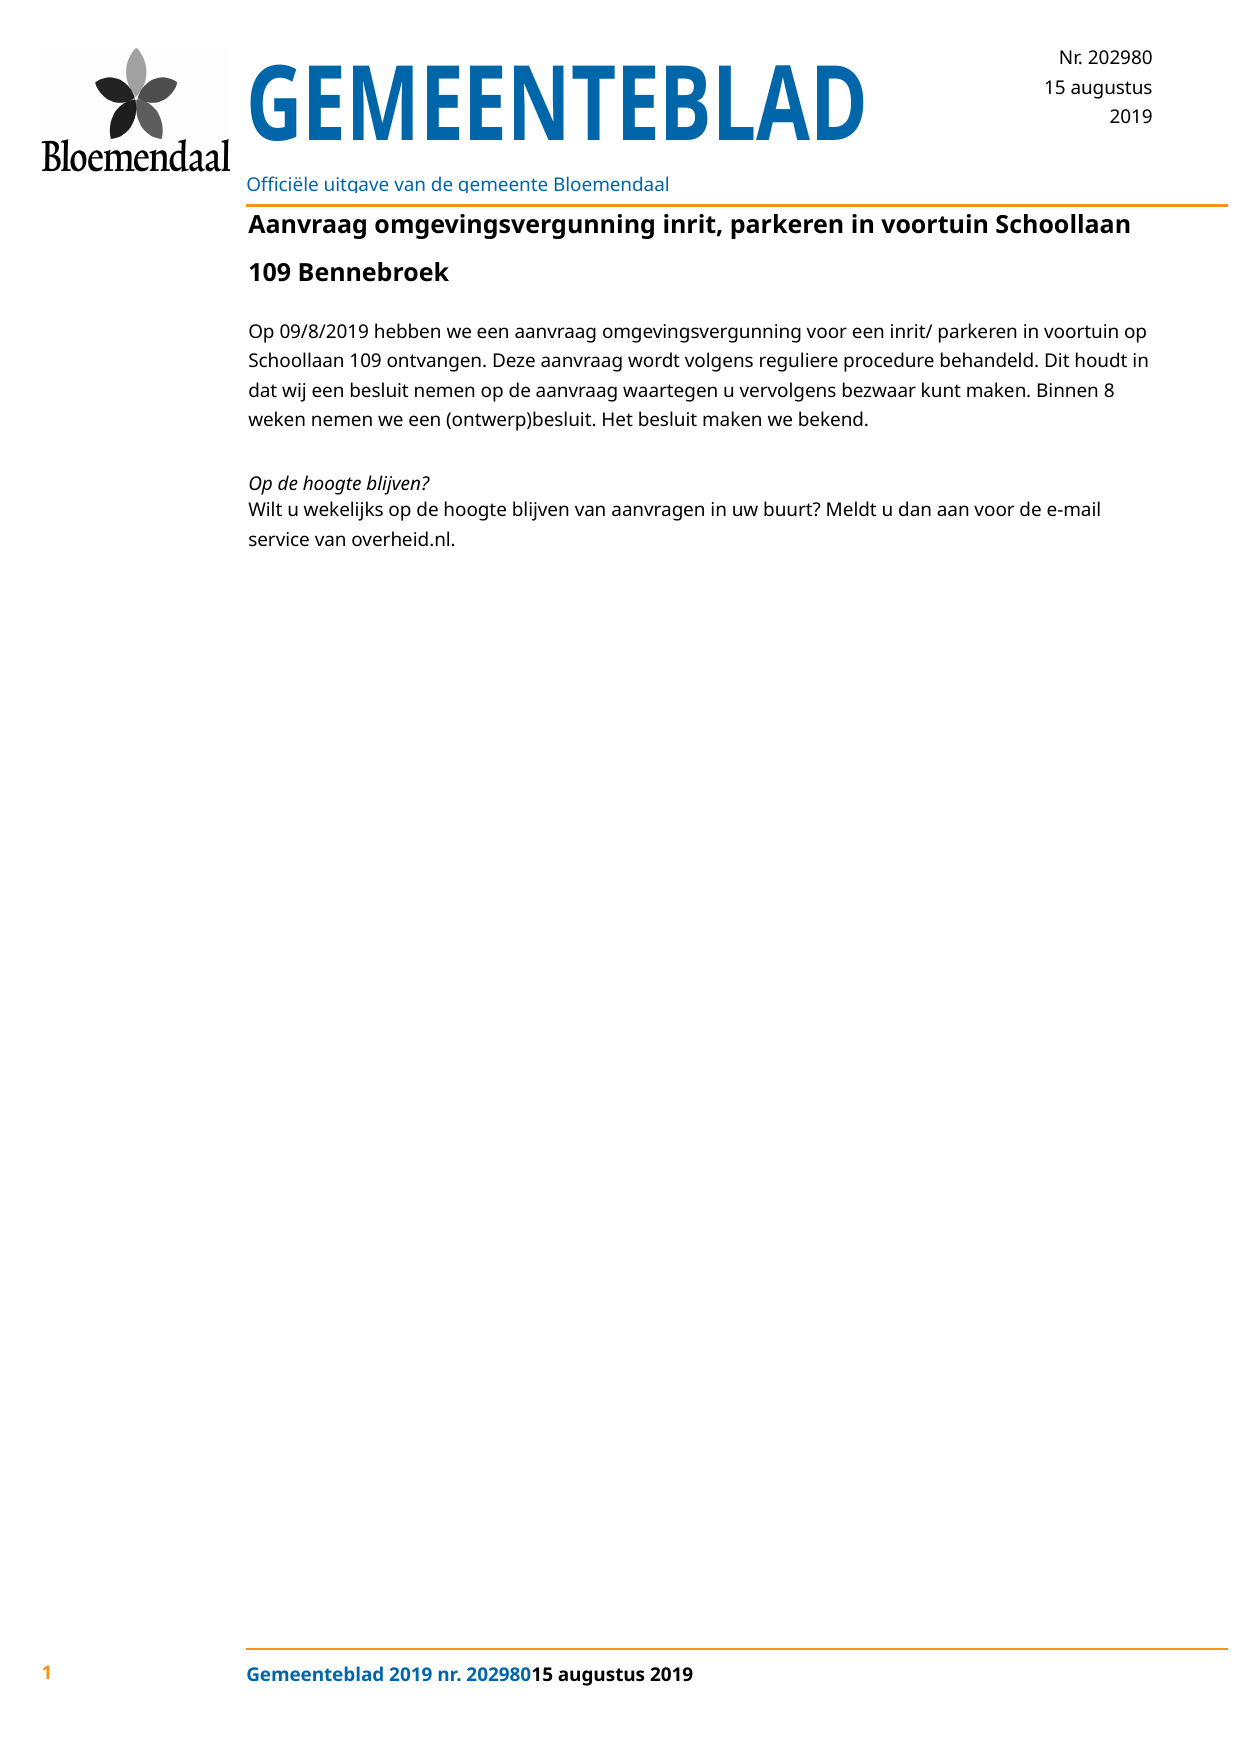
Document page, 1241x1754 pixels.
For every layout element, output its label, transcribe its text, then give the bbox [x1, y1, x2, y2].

text Aanvraag omgevingsvergunning inrit, parkeren in voortuin Schoollaan 109 Bennebroek [248, 207, 1152, 288]
picture [41, 47, 231, 172]
text Op 09/8/2019 hebben we een aanvraag omgevingsvergunning voor een inrit/ parkeren in voortuin op Schoollaan 109 ontvangen. Deze aanvraag wordt volgens reguliere procedure behandeld. Dit houdt in dat wij een besluit nemen op de aanvraag waartegen u vervolgens bezwaar kunt maken. Binnen 8 weken nemen we een (ontwerp)besluit. Het besluit maken we bekend. [248, 318, 1152, 432]
text Op de hoogte blijven? [248, 471, 1152, 496]
text Wilt u wekelijks op de hoogte blijven van aanvragen in uw buurt? Meldt u dan aan voor de e-mail service van overheid.nl. [248, 496, 1152, 552]
